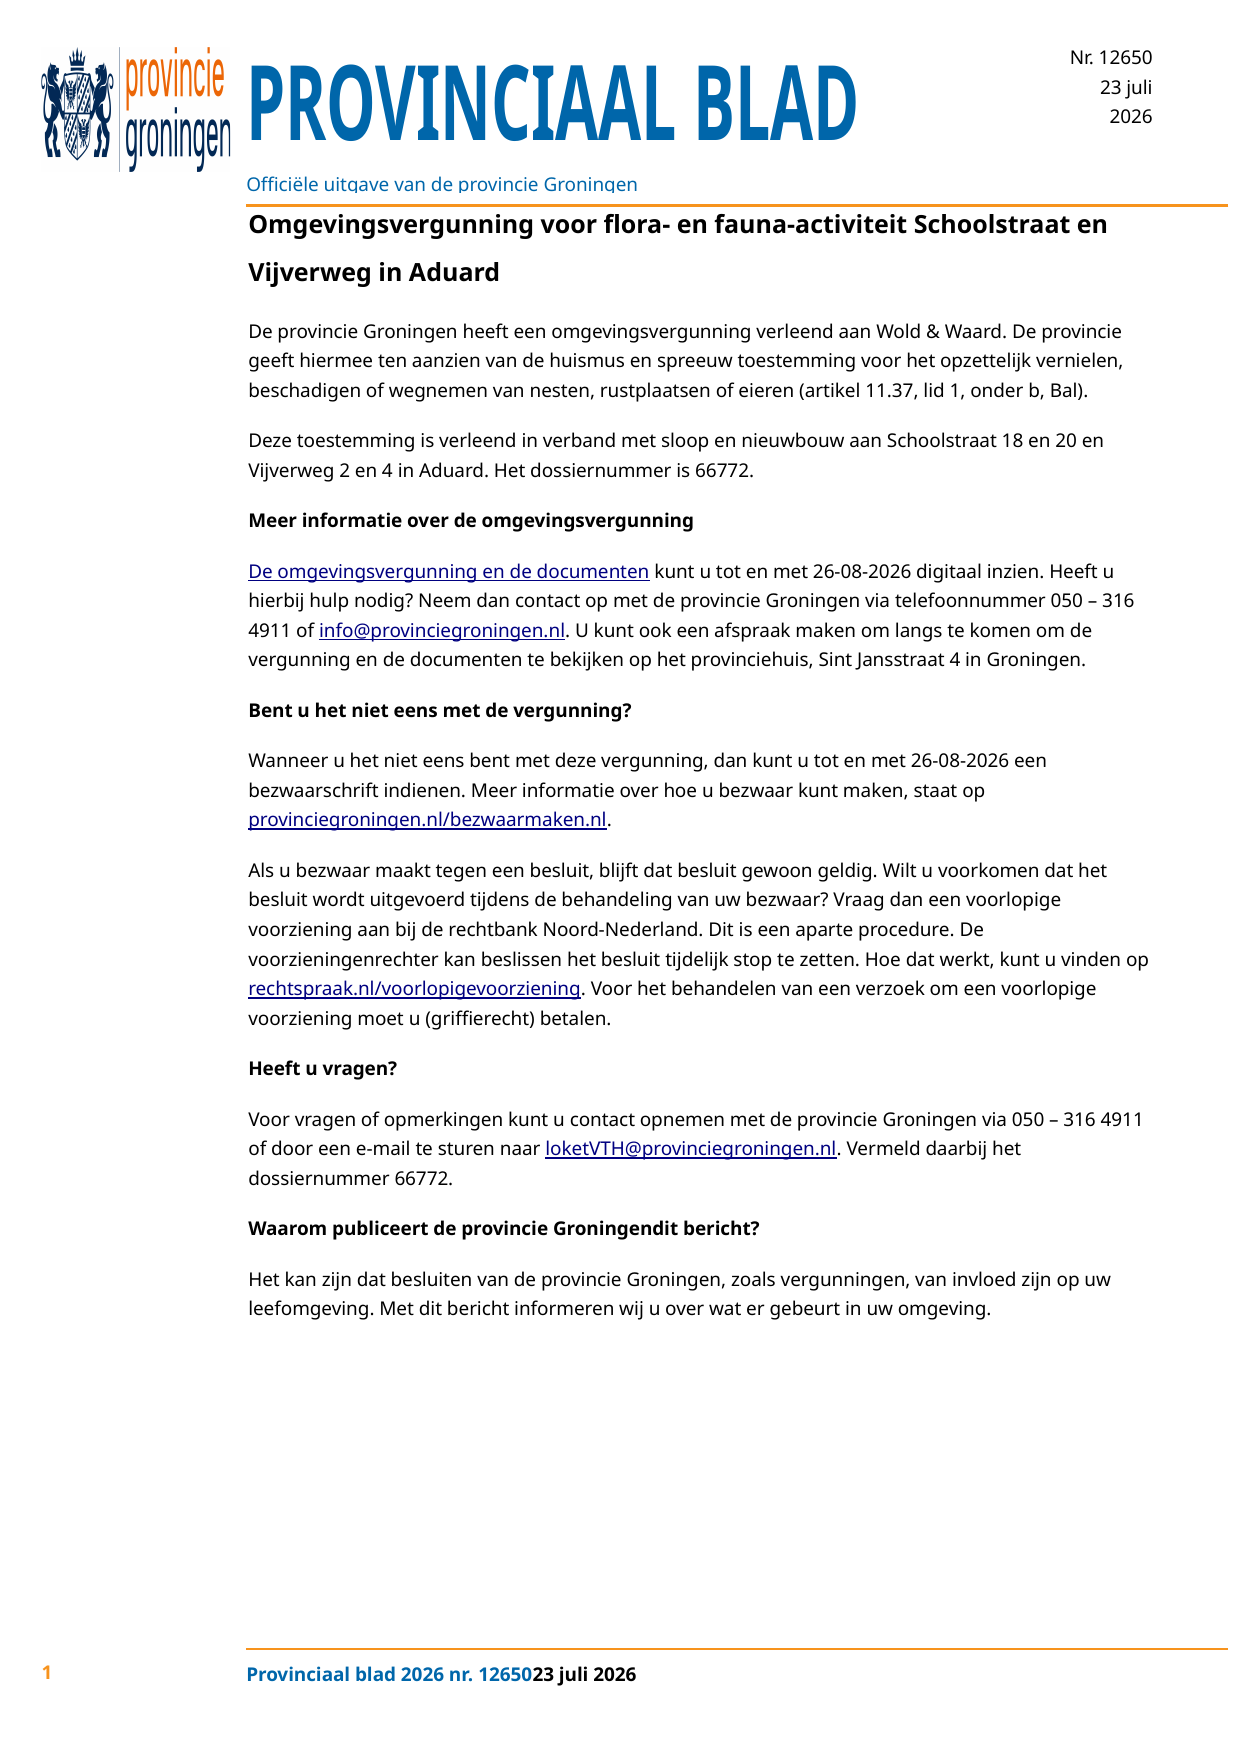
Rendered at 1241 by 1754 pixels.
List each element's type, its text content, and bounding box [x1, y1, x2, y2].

text De omgevingsvergunning en de documenten kunt u tot en met 26-08-2026 digitaal inzien. Heeft u hierbij hulp nodig? Neem dan contact op met de provincie Groningen via telefoonnummer 050 – 316 4911 of info@provinciegroningen.nl. U kunt ook een afspraak maken om langs te komen om de vergunning en de documenten te bekijken op het provinciehuis, Sint Jansstraat 4 in Groningen. [248, 558, 1152, 672]
text Deze toestemming is verleend in verband met sloop en nieuwbouw aan Schoolstraat 18 en 20 en Vijverweg 2 en 4 in Aduard. Het dossiernummer is 66772. [248, 427, 1152, 483]
text Wanneer u het niet eens bent met deze vergunning, dan kunt u tot en met 26-08-2026 een bezwaarschrift indienen. Meer informatie over hoe u bezwaar kunt maken, staat op provinciegroningen.nl/bezwaarmaken.nl. [248, 747, 1152, 832]
text Het kan zijn dat besluiten van de provincie Groningen, zoals vergunningen, van invloed zijn op uw leefomgeving. Met dit bericht informeren wij u over wat er gebeurt in uw omgeving. [248, 1266, 1152, 1321]
text Waarom publiceert de provincie Groningendit bericht? [248, 1215, 1152, 1241]
text Meer informatie over de omgevingsvergunning [248, 507, 1152, 533]
text Voor vragen of opmerkingen kunt u contact opnemen met de provincie Groningen via 050 – 316 4911 of door een e-mail te sturen naar loketVTH@provinciegroningen.nl. Vermeld daarbij het dossiernummer 66772. [248, 1106, 1152, 1191]
text De provincie Groningen heeft een omgevingsvergunning verleend aan Wold & Waard. De provincie geeft hiermee ten aanzien van de huismus en spreeuw toestemming voor het opzettelijk vernielen, beschadigen of wegnemen van nesten, rustplaatsen of eieren (artikel 11.37, lid 1, onder b, Bal). [248, 318, 1152, 403]
text Heeft u vragen? [248, 1055, 1152, 1081]
text Als u bezwaar maakt tegen een besluit, blijft dat besluit gewoon geldig. Wilt u voorkomen dat het besluit wordt uitgevoerd tijdens de behandeling van uw bezwaar? Vraag dan een voorlopige voorziening aan bij de rechtbank Noord-Nederland. Dit is een aparte procedure. De voorzieningenrechter kan beslissen het besluit tijdelijk stop te zetten. Hoe dat werkt, kunt u vinden op rechtspraak.nl/voorlopigevoorziening. Voor het behandelen van een verzoek om een voorlopige voorziening moet u (griffierecht) betalen. [248, 857, 1152, 1031]
text Omgevingsvergunning voor flora- en fauna-activiteit Schoolstraat en Vijverweg in Aduard [248, 207, 1152, 288]
picture [41, 47, 231, 172]
text Bent u het niet eens met de vergunning? [248, 697, 1152, 723]
